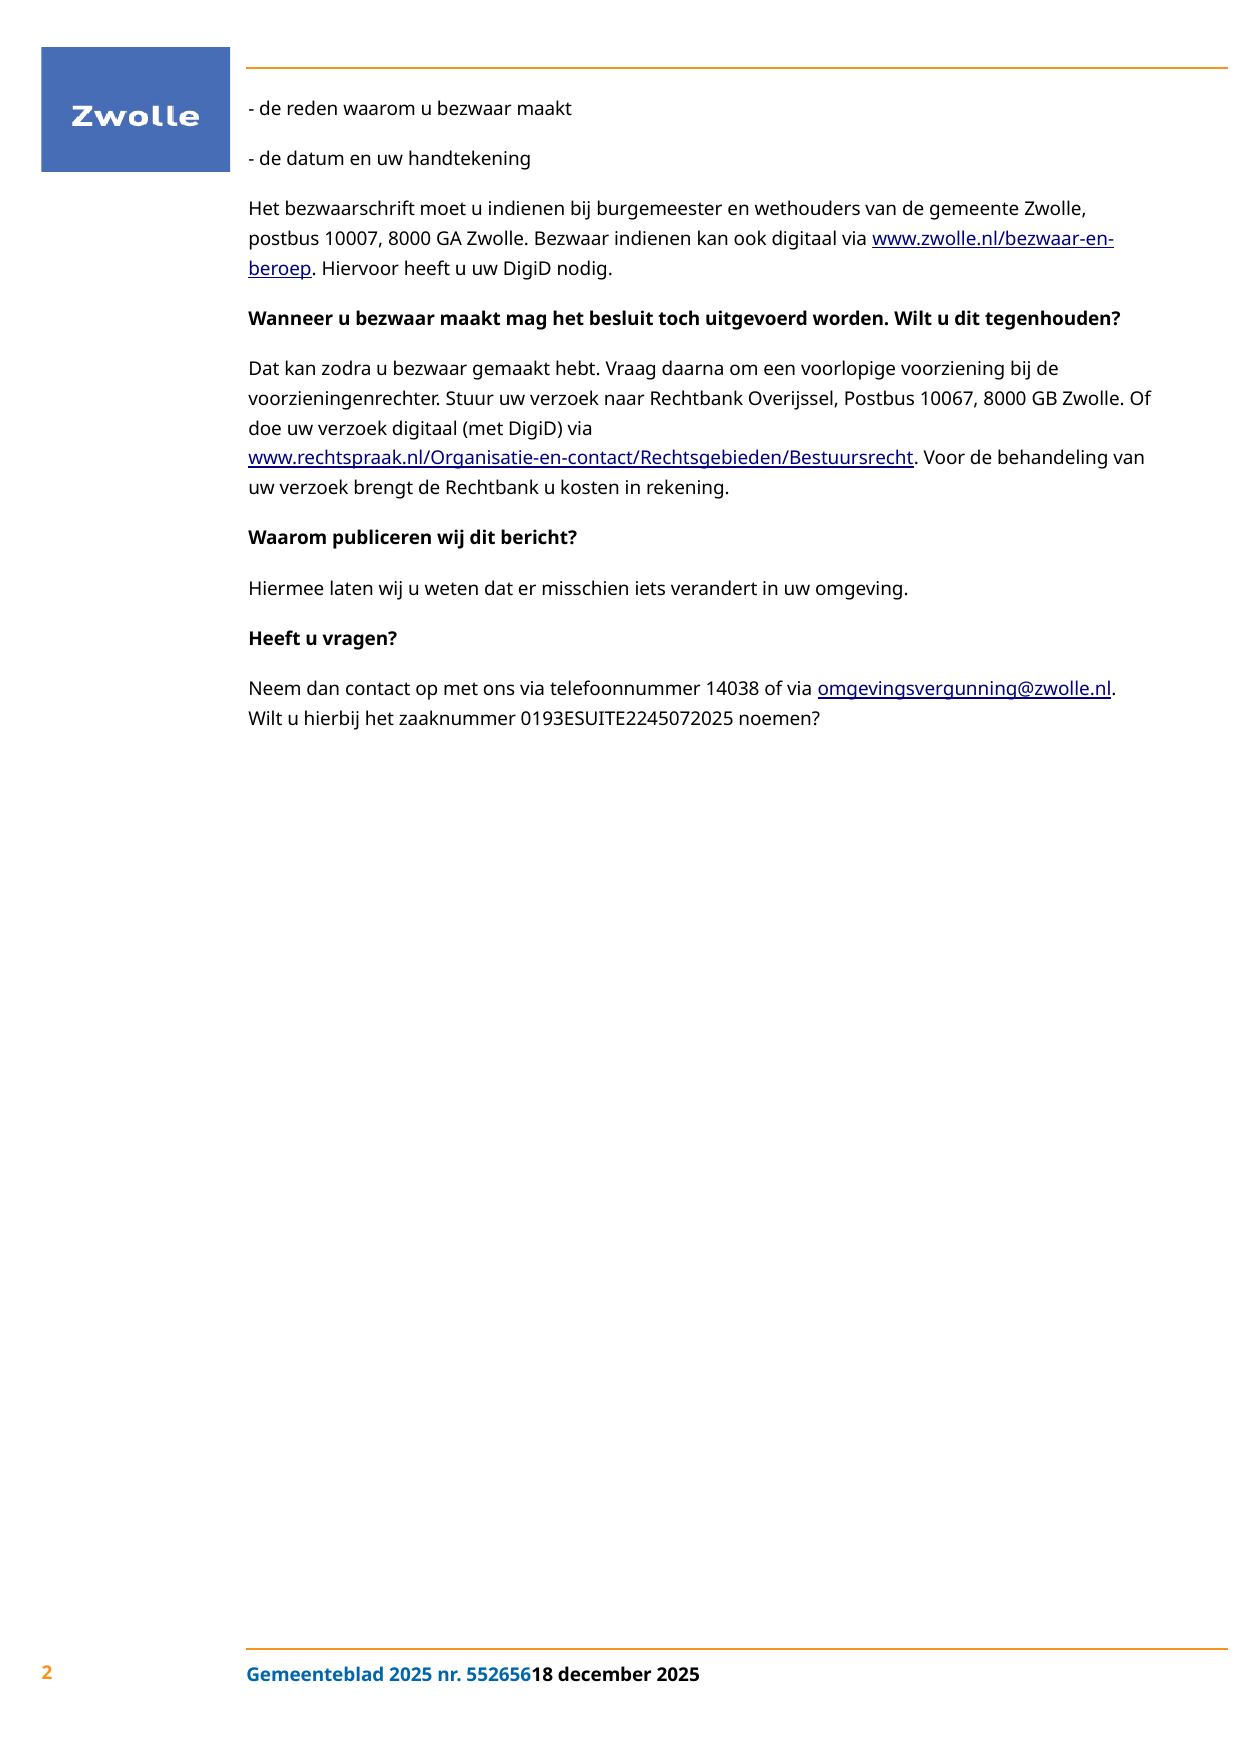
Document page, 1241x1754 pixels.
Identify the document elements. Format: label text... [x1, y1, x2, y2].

text Waarom publiceren wij dit bericht? [248, 524, 1152, 550]
text Dat kan zodra u bezwaar gemaakt hebt. Vraag daarna om een voorlopige voorziening bij de voorzieningenrechter. Stuur uw verzoek naar Rechtbank Overijssel, Postbus 10067, 8000 GB Zwolle. Of doe uw verzoek digitaal (met DigiD) via www.rechtspraak.nl/Organisatie-en-contact/Rechtsgebieden/Bestuursrecht. Voor de behandeling van uw verzoek brengt de Rechtbank u kosten in rekening. [248, 356, 1152, 500]
picture [41, 47, 231, 172]
text Het bezwaarschrift moet u indienen bij burgemeester en wethouders van de gemeente Zwolle, postbus 10007, 8000 GA Zwolle. Bezwaar indienen kan ook digitaal via www.zwolle.nl/bezwaar-en-beroep. Hiervoor heeft u uw DigiD nodig. [248, 196, 1152, 281]
text Heeft u vragen? [248, 625, 1152, 651]
text - de reden waarom u bezwaar maakt [248, 95, 1152, 121]
text - de datum en uw handtekening [248, 145, 1152, 171]
text Neem dan contact op met ons via telefoonnummer 14038 of via omgevingsvergunning@zwolle.nl. Wilt u hierbij het zaaknummer 0193ESUITE2245072025 noemen? [248, 676, 1152, 731]
text Wanneer u bezwaar maakt mag het besluit toch uitgevoerd worden. Wilt u dit tegenhouden? [248, 305, 1152, 331]
text Hiermee laten wij u weten dat er misschien iets verandert in uw omgeving. [248, 575, 1152, 601]
